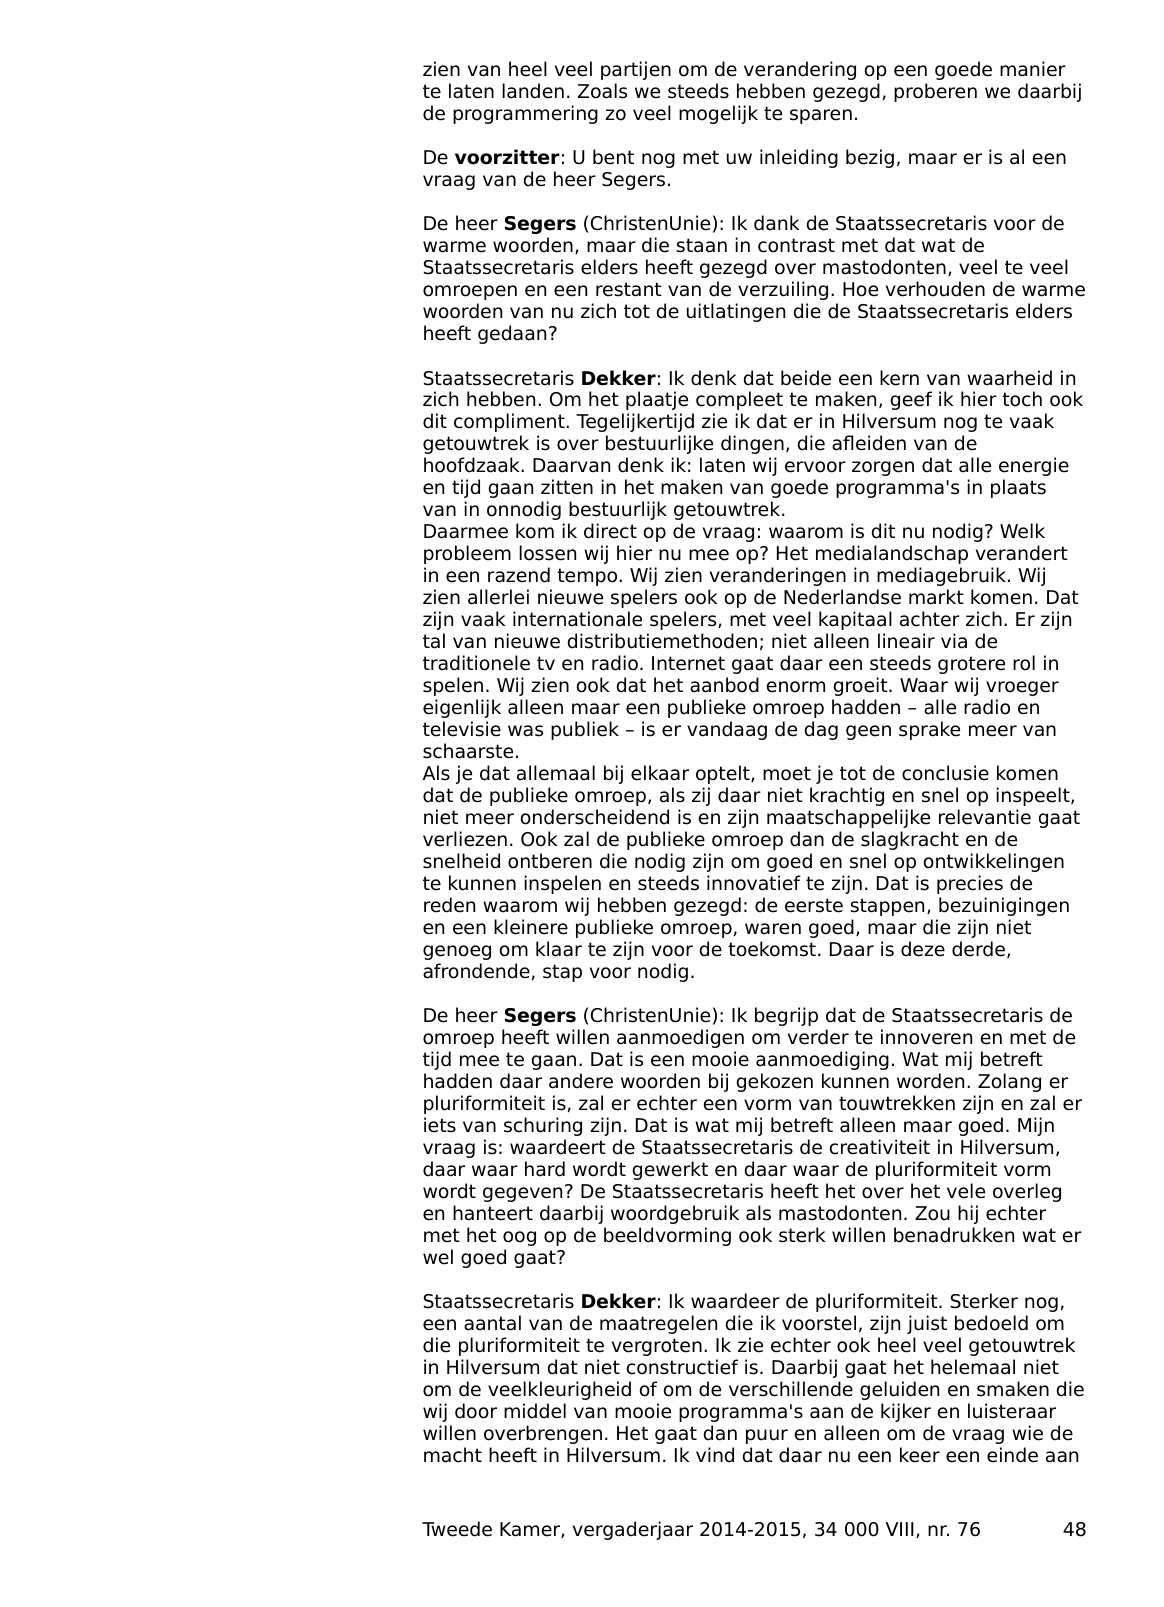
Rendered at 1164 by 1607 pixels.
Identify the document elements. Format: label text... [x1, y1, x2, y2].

text Als je dat allemaal bij elkaar optelt, moet je tot de conclusie komen dat de publieke omroep, als zij daar niet krachtig en snel op inspeelt, niet meer onderscheidend is en zijn maatschappelijke relevantie gaat verliezen. Ook zal de publieke omroep dan de slagkracht en de snelheid ontberen die nodig zijn om goed en snel op ontwikkelingen te kunnen inspelen en steeds innovatief te zijn. Dat is precies de reden waarom wij hebben gezegd: de eerste stappen, bezuinigingen en een kleinere publieke omroep, waren goed, maar die zijn niet genoeg om klaar te zijn voor de toekomst. Daar is deze derde, afrondende, stap voor nodig. [422, 763, 1087, 983]
text Staatssecretaris Dekker: Ik denk dat beide een kern van waarheid in zich hebben. Om het plaatje compleet te maken, geef ik hier toch ook dit compliment. Tegelijkertijd zie ik dat er in Hilversum nog te vaak getouwtrek is over bestuurlijke dingen, die afleiden van de hoofdzaak. Daarvan denk ik: laten wij ervoor zorgen dat alle energie en tijd gaan zitten in het maken van goede programma's in plaats van in onnodig bestuurlijk getouwtrek. [422, 367, 1087, 521]
text De voorzitter: U bent nog met uw inleiding bezig, maar er is al een vraag van de heer Segers. [422, 147, 1087, 191]
text Staatssecretaris Dekker: Ik waardeer de pluriformiteit. Sterker nog, een aantal van de maatregelen die ik voorstel, zijn juist bedoeld om die pluriformiteit te vergroten. Ik zie echter ook heel veel getouwtrek in Hilversum dat niet constructief is. Daarbij gaat het helemaal niet om de veelkleurigheid of om de verschillende geluiden en smaken die wij door middel van mooie programma's aan de kijker en luisteraar willen overbrengen. Het gaat dan puur en alleen om de vraag wie de macht heeft in Hilversum. Ik vind dat daar nu een keer een einde aan [422, 1291, 1087, 1467]
text Daarmee kom ik direct op de vraag: waarom is dit nu nodig? Welk probleem lossen wij hier nu mee op? Het medialandschap verandert in een razend tempo. Wij zien veranderingen in mediagebruik. Wij zien allerlei nieuwe spelers ook op de Nederlandse markt komen. Dat zijn vaak internationale spelers, met veel kapitaal achter zich. Er zijn tal van nieuwe distributiemethoden; niet alleen lineair via de traditionele tv en radio. Internet gaat daar een steeds grotere rol in spelen. Wij zien ook dat het aanbod enorm groeit. Waar wij vroeger eigenlijk alleen maar een publieke omroep hadden – alle radio en televisie was publiek – is er vandaag de dag geen sprake meer van schaarste. [422, 521, 1087, 763]
text zien van heel veel partijen om de verandering op een goede manier te laten landen. Zoals we steeds hebben gezegd, proberen we daarbij de programmering zo veel mogelijk te sparen. [422, 59, 1087, 125]
text De heer Segers (ChristenUnie): Ik dank de Staatssecretaris voor de warme woorden, maar die staan in contrast met dat wat de Staatssecretaris elders heeft gezegd over mastodonten, veel te veel omroepen en een restant van de verzuiling. Hoe verhouden de warme woorden van nu zich tot de uitlatingen die de Staatssecretaris elders heeft gedaan? [422, 213, 1087, 345]
text De heer Segers (ChristenUnie): Ik begrijp dat de Staatssecretaris de omroep heeft willen aanmoedigen om verder te innoveren en met de tijd mee te gaan. Dat is een mooie aanmoediging. Wat mij betreft hadden daar andere woorden bij gekozen kunnen worden. Zolang er pluriformiteit is, zal er echter een vorm van touwtrekken zijn en zal er iets van schuring zijn. Dat is wat mij betreft alleen maar goed. Mijn vraag is: waardeert de Staatssecretaris de creativiteit in Hilversum, daar waar hard wordt gewerkt en daar waar de pluriformiteit vorm wordt gegeven? De Staatssecretaris heeft het over het vele overleg en hanteert daarbij woordgebruik als mastodonten. Zou hij echter met het oog op de beeldvorming ook sterk willen benadrukken wat er wel goed gaat? [422, 1005, 1087, 1269]
